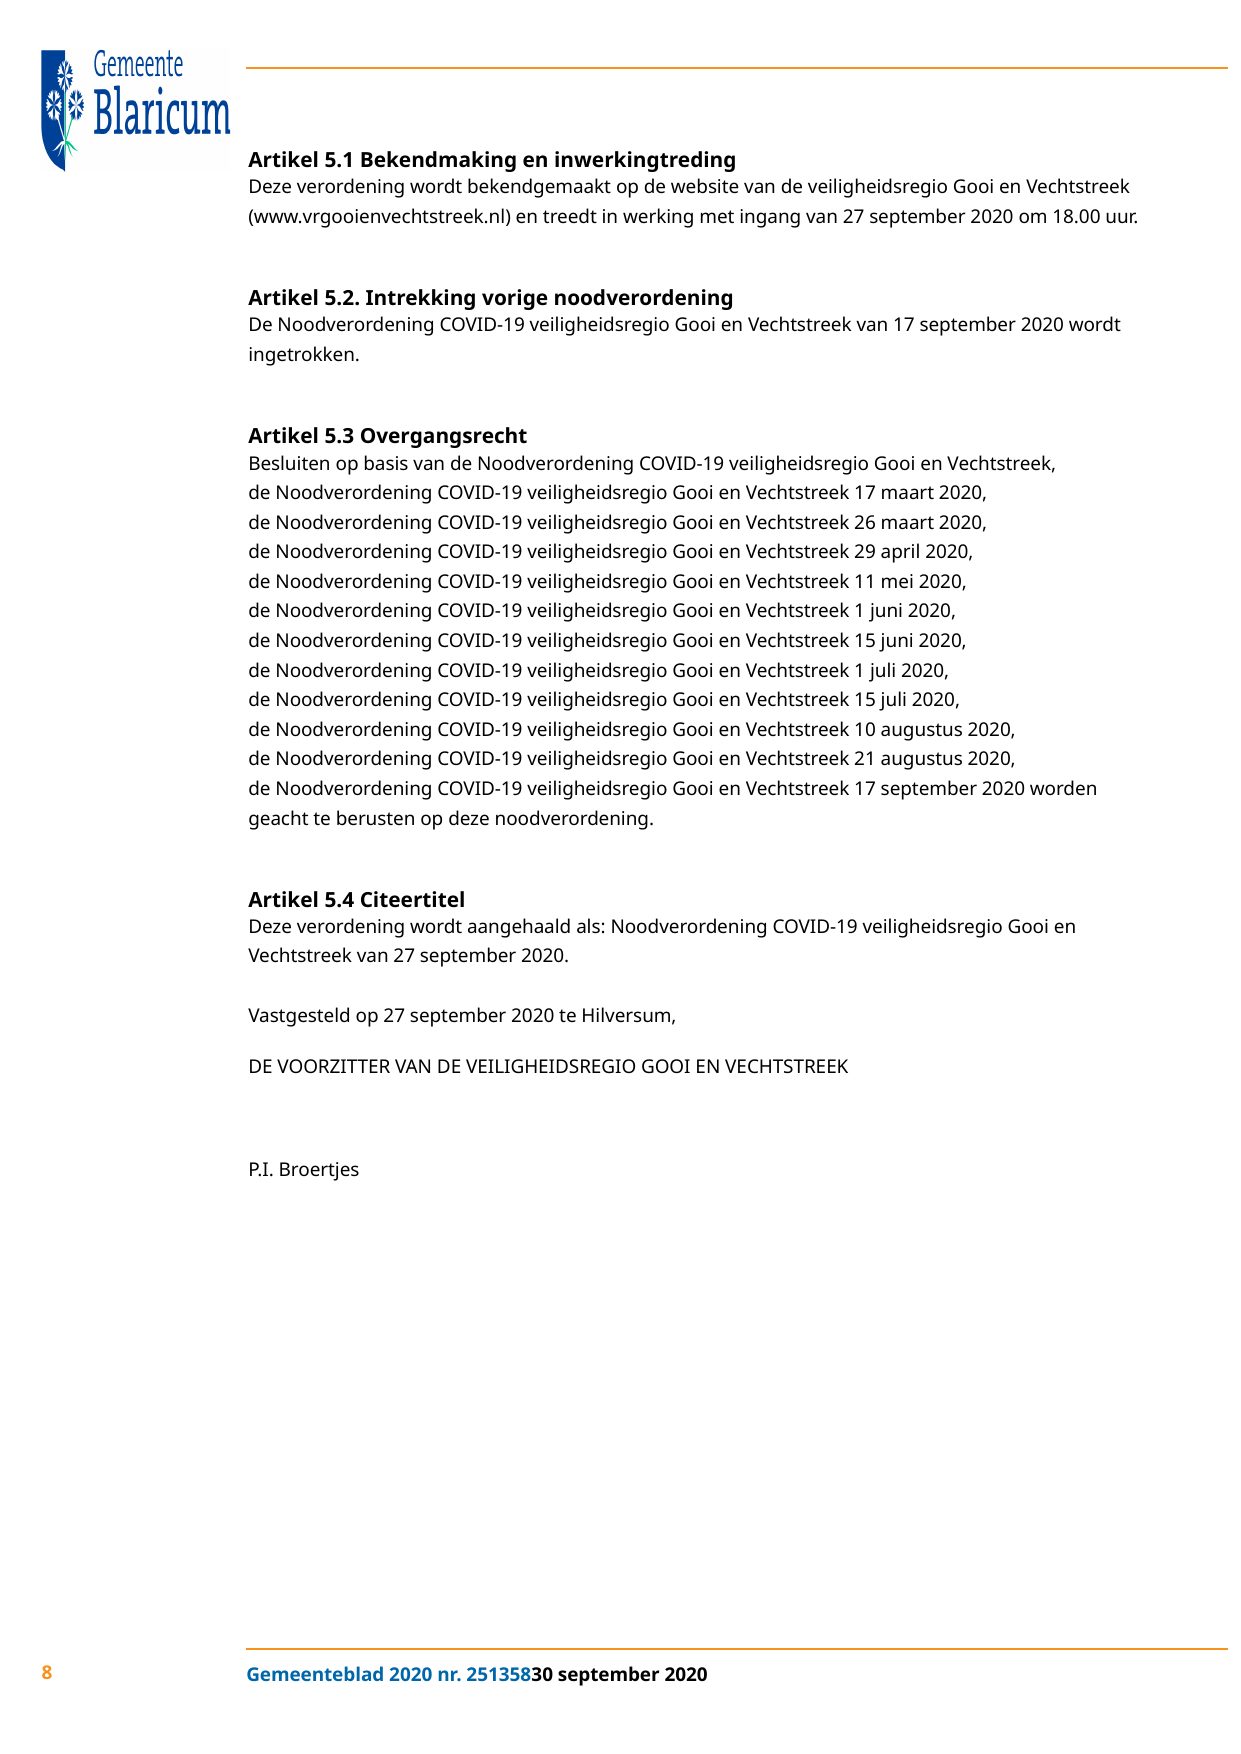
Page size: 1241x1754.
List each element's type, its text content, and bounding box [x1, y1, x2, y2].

text Deze verordening wordt bekendgemaakt op de website van de veiligheidsregio Gooi en Vechtstreek (www.vrgooienvechtstreek.nl) en treedt in werking met ingang van 27 september 2020 om 18.00 uur. [248, 174, 1152, 229]
text de Noodverordening COVID-19 veiligheidsregio Gooi en Vechtstreek 29 april 2020, [248, 538, 1152, 564]
text de Noodverordening COVID-19 veiligheidsregio Gooi en Vechtstreek 17 maart 2020, [248, 479, 1152, 505]
text de Noodverordening COVID-19 veiligheidsregio Gooi en Vechtstreek 1 juni 2020, [248, 598, 1152, 623]
text De Noodverordening COVID-19 veiligheidsregio Gooi en Vechtstreek van 17 september 2020 wordt ingetrokken. [248, 312, 1152, 367]
text P.I. Broertjes [248, 1156, 1152, 1182]
text de Noodverordening COVID-19 veiligheidsregio Gooi en Vechtstreek 21 augustus 2020, [248, 746, 1152, 771]
text Artikel 5.1 Bekendmaking en inwerkingtreding [248, 145, 1152, 174]
text Besluiten op basis van de Noodverordening COVID-19 veiligheidsregio Gooi en Vechtstreek, [248, 450, 1152, 475]
text Artikel 5.4 Citeertitel [248, 885, 1152, 913]
text Vastgesteld op 27 september 2020 te Hilversum, [248, 1002, 1152, 1028]
text de Noodverordening COVID-19 veiligheidsregio Gooi en Vechtstreek 15 juli 2020, [248, 686, 1152, 712]
text de Noodverordening COVID-19 veiligheidsregio Gooi en Vechtstreek 1 juli 2020, [248, 657, 1152, 682]
text Artikel 5.2. Intrekking vorige noodverordening [248, 283, 1152, 312]
text de Noodverordening COVID-19 veiligheidsregio Gooi en Vechtstreek 17 september 2020 worden geacht te berusten op deze noodverordening. [248, 775, 1152, 830]
text de Noodverordening COVID-19 veiligheidsregio Gooi en Vechtstreek 15 juni 2020, [248, 627, 1152, 653]
text Deze verordening wordt aangehaald als: Noodverordening COVID-19 veiligheidsregio Gooi en Vechtstreek van 27 september 2020. [248, 913, 1152, 968]
text Artikel 5.3 Overgangsrecht [248, 421, 1152, 450]
text DE VOORZITTER VAN DE VEILIGHEIDSREGIO GOOI EN VECHTSTREEK [248, 1053, 1152, 1079]
text de Noodverordening COVID-19 veiligheidsregio Gooi en Vechtstreek 10 augustus 2020, [248, 716, 1152, 742]
text de Noodverordening COVID-19 veiligheidsregio Gooi en Vechtstreek 11 mei 2020, [248, 568, 1152, 594]
picture [41, 47, 231, 172]
text de Noodverordening COVID-19 veiligheidsregio Gooi en Vechtstreek 26 maart 2020, [248, 509, 1152, 534]
